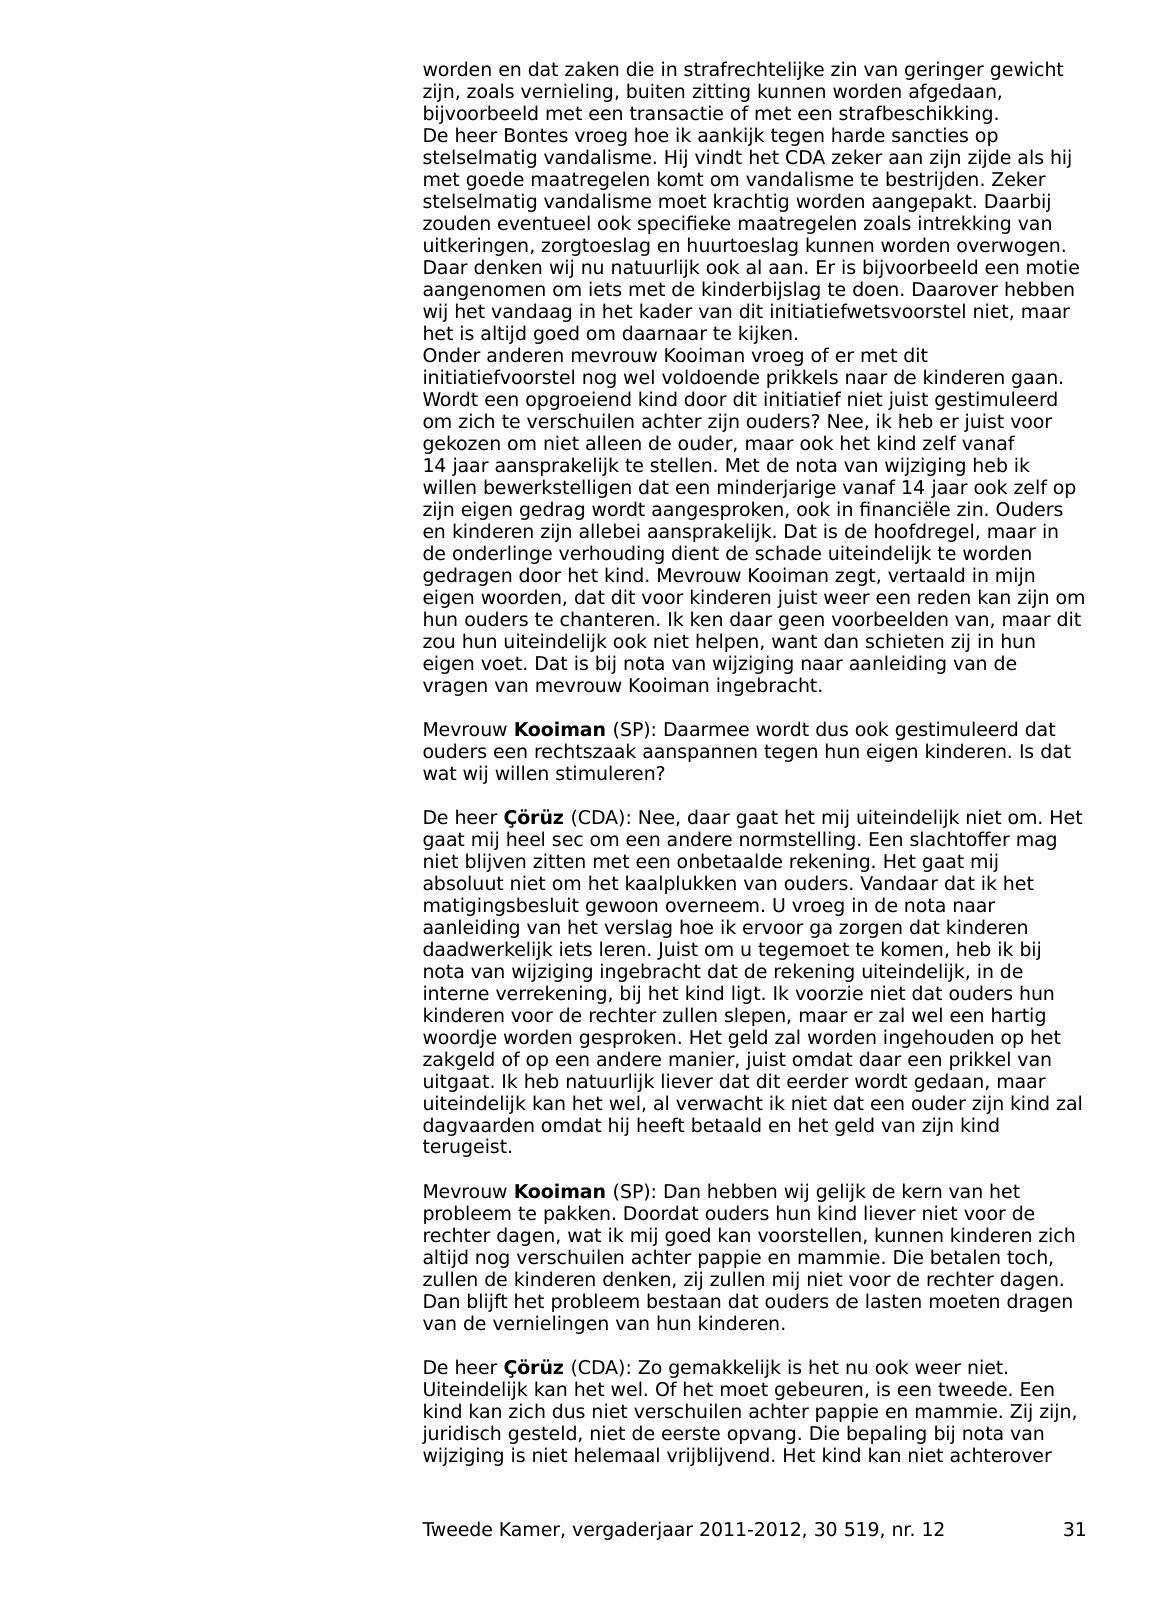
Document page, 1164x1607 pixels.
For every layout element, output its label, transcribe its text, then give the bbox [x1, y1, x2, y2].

text worden en dat zaken die in strafrechtelijke zin van geringer gewicht zijn, zoals vernieling, buiten zitting kunnen worden afgedaan, bijvoorbeeld met een transactie of met een strafbeschikking. [422, 59, 1087, 125]
text De heer Çörüz (CDA): Zo gemakkelijk is het nu ook weer niet. Uiteindelijk kan het wel. Of het moet gebeuren, is een tweede. Een kind kan zich dus niet verschuilen achter pappie en mammie. Zij zijn, juridisch gesteld, niet de eerste opvang. Die bepaling bij nota van wijziging is niet helemaal vrijblijvend. Het kind kan niet achterover [422, 1357, 1087, 1467]
text Onder anderen mevrouw Kooiman vroeg of er met dit initiatiefvoorstel nog wel voldoende prikkels naar de kinderen gaan. Wordt een opgroeiend kind door dit initiatief niet juist gestimuleerd om zich te verschuilen achter zijn ouders? Nee, ik heb er juist voor gekozen om niet alleen de ouder, maar ook het kind zelf vanaf 14 jaar aansprakelijk te stellen. Met de nota van wijziging heb ik willen bewerkstelligen dat een minderjarige vanaf 14 jaar ook zelf op zijn eigen gedrag wordt aangesproken, ook in financiële zin. Ouders en kinderen zijn allebei aansprakelijk. Dat is de hoofdregel, maar in de onderlinge verhouding dient de schade uiteindelijk te worden gedragen door het kind. Mevrouw Kooiman zegt, vertaald in mijn eigen woorden, dat dit voor kinderen juist weer een reden kan zijn om hun ouders te chanteren. Ik ken daar geen voorbeelden van, maar dit zou hun uiteindelijk ook niet helpen, want dan schieten zij in hun eigen voet. Dat is bij nota van wijziging naar aanleiding van de vragen van mevrouw Kooiman ingebracht. [422, 345, 1087, 696]
text Mevrouw Kooiman (SP): Daarmee wordt dus ook gestimuleerd dat ouders een rechtszaak aanspannen tegen hun eigen kinderen. Is dat wat wij willen stimuleren? [422, 719, 1087, 784]
text De heer Çörüz (CDA): Nee, daar gaat het mij uiteindelijk niet om. Het gaat mij heel sec om een andere normstelling. Een slachtoffer mag niet blijven zitten met een onbetaalde rekening. Het gaat mij absoluut niet om het kaalplukken van ouders. Vandaar dat ik het matigingsbesluit gewoon overneem. U vroeg in de nota naar aanleiding van het verslag hoe ik ervoor ga zorgen dat kinderen daadwerkelijk iets leren. Juist om u tegemoet te komen, heb ik bij nota van wijziging ingebracht dat de rekening uiteindelijk, in de interne verrekening, bij het kind ligt. Ik voorzie niet dat ouders hun kinderen voor de rechter zullen slepen, maar er zal wel een hartig woordje worden gesproken. Het geld zal worden ingehouden op het zakgeld of op een andere manier, juist omdat daar een prikkel van uitgaat. Ik heb natuurlijk liever dat dit eerder wordt gedaan, maar uiteindelijk kan het wel, al verwacht ik niet dat een ouder zijn kind zal dagvaarden omdat hij heeft betaald en het geld van zijn kind terugeist. [422, 807, 1087, 1158]
text Mevrouw Kooiman (SP): Dan hebben wij gelijk de kern van het probleem te pakken. Doordat ouders hun kind liever niet voor de rechter dagen, wat ik mij goed kan voorstellen, kunnen kinderen zich altijd nog verschuilen achter pappie en mammie. Die betalen toch, zullen de kinderen denken, zij zullen mij niet voor de rechter dagen. Dan blijft het probleem bestaan dat ouders de lasten moeten dragen van de vernielingen van hun kinderen. [422, 1181, 1087, 1334]
text De heer Bontes vroeg hoe ik aankijk tegen harde sancties op stelselmatig vandalisme. Hij vindt het CDA zeker aan zijn zijde als hij met goede maatregelen komt om vandalisme te bestrijden. Zeker stelselmatig vandalisme moet krachtig worden aangepakt. Daarbij zouden eventueel ook specifieke maatregelen zoals intrekking van uitkeringen, zorgtoeslag en huurtoeslag kunnen worden overwogen. Daar denken wij nu natuurlijk ook al aan. Er is bijvoorbeeld een motie aangenomen om iets met de kinderbijslag te doen. Daarover hebben wij het vandaag in het kader van dit initiatiefwetsvoorstel niet, maar het is altijd goed om daarnaar te kijken. [422, 125, 1087, 345]
